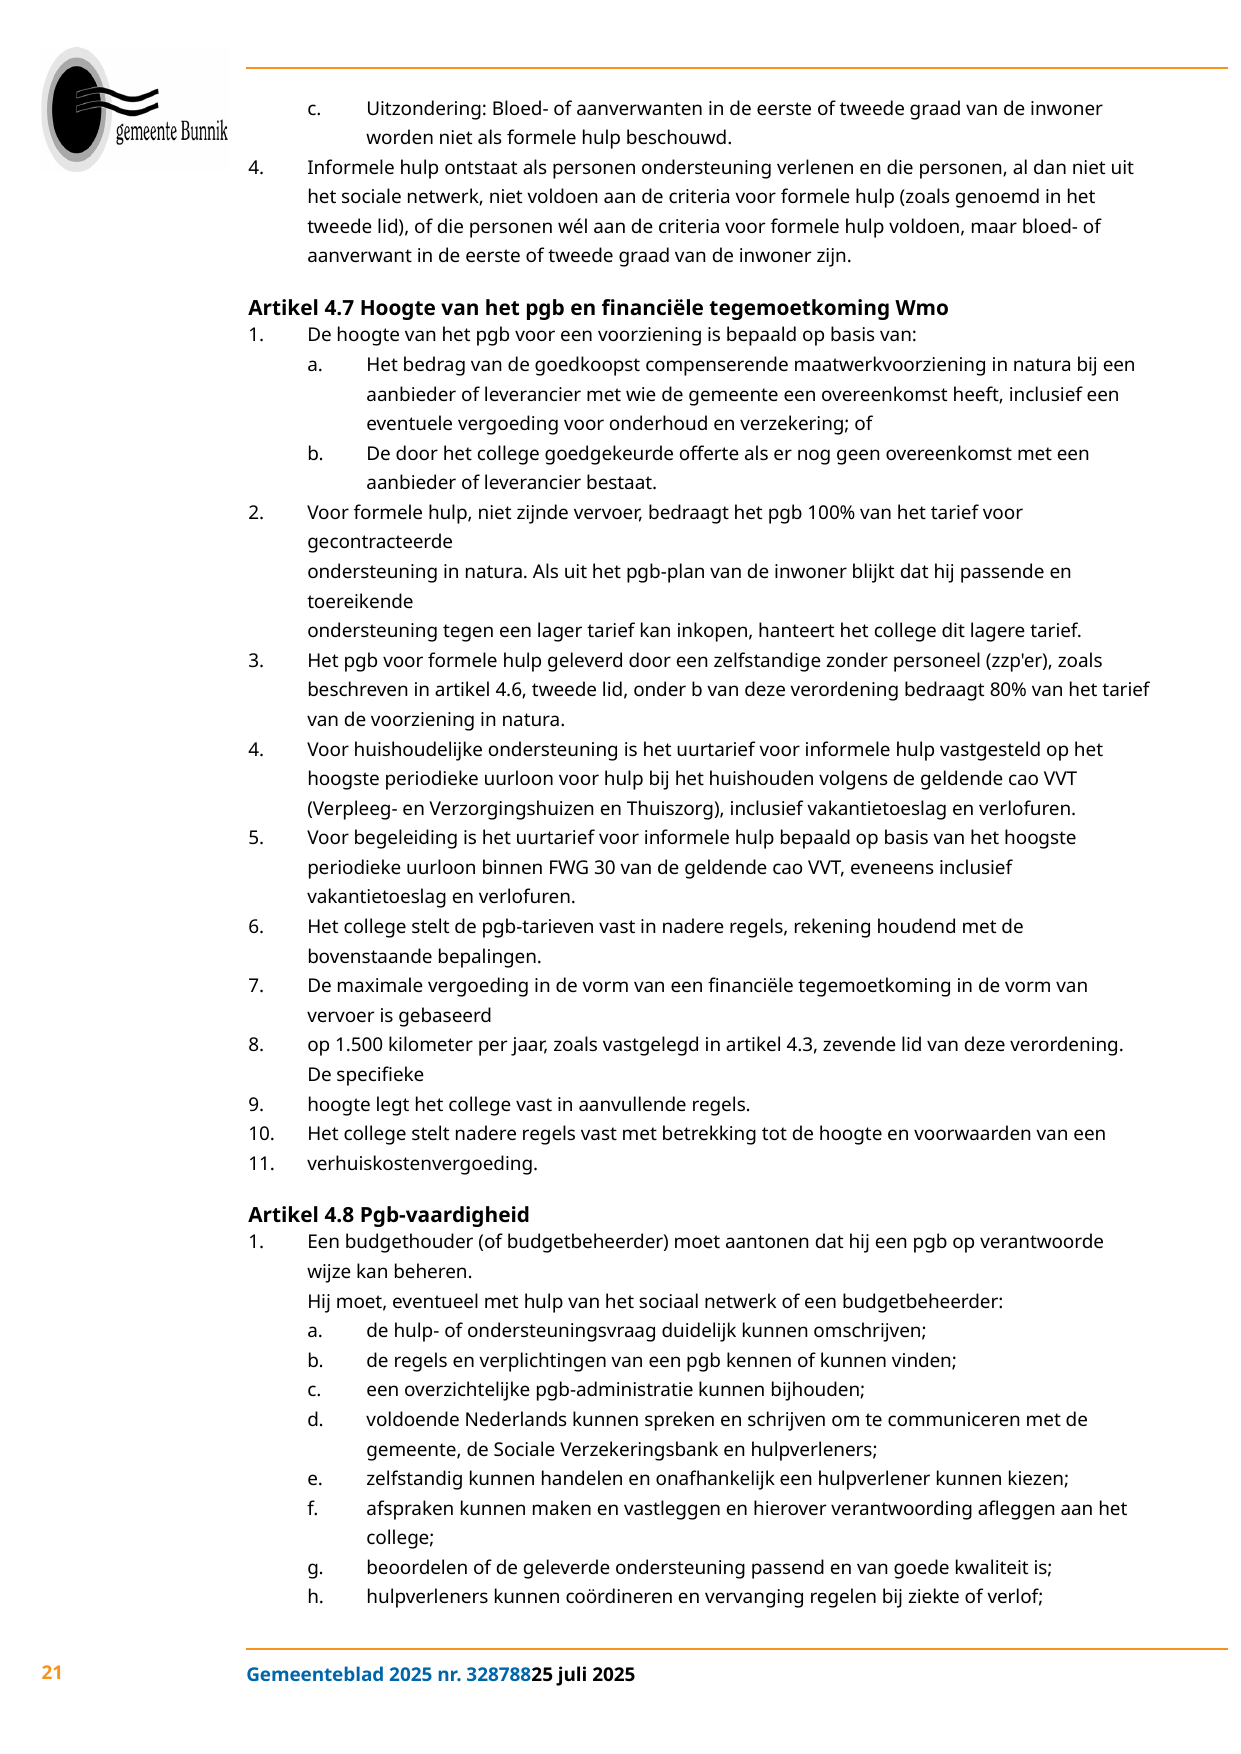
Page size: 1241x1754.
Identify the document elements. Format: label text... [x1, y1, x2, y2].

list hulpverleners kunnen coördineren en vervanging regelen bij ziekte of verlof; [307, 1584, 1152, 1609]
picture [41, 47, 231, 172]
list Voor huishoudelijke ondersteuning is het uurtarief voor informele hulp vastgesteld op het hoogste periodieke uurloon voor hulp bij het huishouden volgens de geldende cao VVT (Verpleeg- en Verzorgingshuizen en Thuiszorg), inclusief vakantietoeslag en verlofuren. [248, 736, 1152, 821]
list beoordelen of de geleverde ondersteuning passend en van goede kwaliteit is; [307, 1554, 1152, 1580]
list Informele hulp ontstaat als personen ondersteuning verlenen en die personen, al dan niet uit het sociale netwerk, niet voldoen aan de criteria voor formele hulp (zoals genoemd in het tweede lid), of die personen wél aan de criteria voor formele hulp voldoen, maar bloed- of aanverwant in de eerste of tweede graad van de inwoner zijn. [248, 154, 1152, 268]
list afspraken kunnen maken en vastleggen en hierover verantwoording afleggen aan het college; [307, 1495, 1152, 1550]
list Uitzondering: Bloed- of aanverwanten in de eerste of tweede graad van de inwoner worden niet als formele hulp beschouwd. [307, 95, 1152, 150]
list Het college stelt de pgb-tarieven vast in nadere regels, rekening houdend met de bovenstaande bepalingen. [248, 913, 1152, 968]
list Hij moet, eventueel met hulp van het sociaal netwerk of een budgetbeheerder: [248, 1288, 1152, 1314]
list voldoende Nederlands kunnen spreken en schrijven om te communiceren met de gemeente, de Sociale Verzekeringsbank en hulpverleners; [307, 1406, 1152, 1462]
list een overzichtelijke pgb-administratie kunnen bijhouden; [307, 1377, 1152, 1402]
list de regels en verplichtingen van een pgb kennen of kunnen vinden; [307, 1347, 1152, 1373]
list De maximale vergoeding in de vorm van een financiële tegemoetkoming in de vorm van vervoer is gebaseerd [248, 972, 1152, 1028]
text Artikel 4.8 Pgb-vaardigheid [248, 1200, 1152, 1229]
list hoogte legt het college vast in aanvullende regels. [248, 1091, 1152, 1116]
list Het bedrag van de goedkoopst compenserende maatwerkvoorziening in natura bij een aanbieder of leverancier met wie de gemeente een overeenkomst heeft, inclusief een eventuele vergoeding voor onderhoud en verzekering; of [307, 351, 1152, 436]
list Voor begeleiding is het uurtarief voor informele hulp bepaald op basis van het hoogste periodieke uurloon binnen FWG 30 van de geldende cao VVT, eveneens inclusief vakantietoeslag en verlofuren. [248, 824, 1152, 909]
list verhuiskostenvergoeding. [248, 1150, 1152, 1176]
list De door het college goedgekeurde offerte als er nog geen overeenkomst met een aanbieder of leverancier bestaat. [307, 440, 1152, 495]
list De hoogte van het pgb voor een voorziening is bepaald op basis van: [248, 322, 1152, 347]
list ondersteuning in natura. Als uit het pgb-plan van de inwoner blijkt dat hij passende en toereikende [248, 558, 1152, 613]
list Voor formele hulp, niet zijnde vervoer, bedraagt het pgb 100% van het tarief voor gecontracteerde [248, 499, 1152, 554]
list op 1.500 kilometer per jaar, zoals vastgelegd in artikel 4.3, zevende lid van deze verordening. De specifieke [248, 1032, 1152, 1087]
list de hulp- of ondersteuningsvraag duidelijk kunnen omschrijven; [307, 1317, 1152, 1343]
list Het pgb voor formele hulp geleverd door een zelfstandige zonder personeel (zzp'er), zoals beschreven in artikel 4.6, tweede lid, onder b van deze verordening bedraagt 80% van het tarief van de voorziening in natura. [248, 647, 1152, 732]
text Artikel 4.7 Hoogte van het pgb en financiële tegemoetkoming Wmo [248, 293, 1152, 322]
list ondersteuning tegen een lager tarief kan inkopen, hanteert het college dit lagere tarief. [248, 617, 1152, 643]
list Een budgethouder (of budgetbeheerder) moet aantonen dat hij een pgb op verantwoorde wijze kan beheren. [248, 1229, 1152, 1284]
list zelfstandig kunnen handelen en onafhankelijk een hulpverlener kunnen kiezen; [307, 1465, 1152, 1491]
list Het college stelt nadere regels vast met betrekking tot de hoogte en voorwaarden van een [248, 1120, 1152, 1146]
